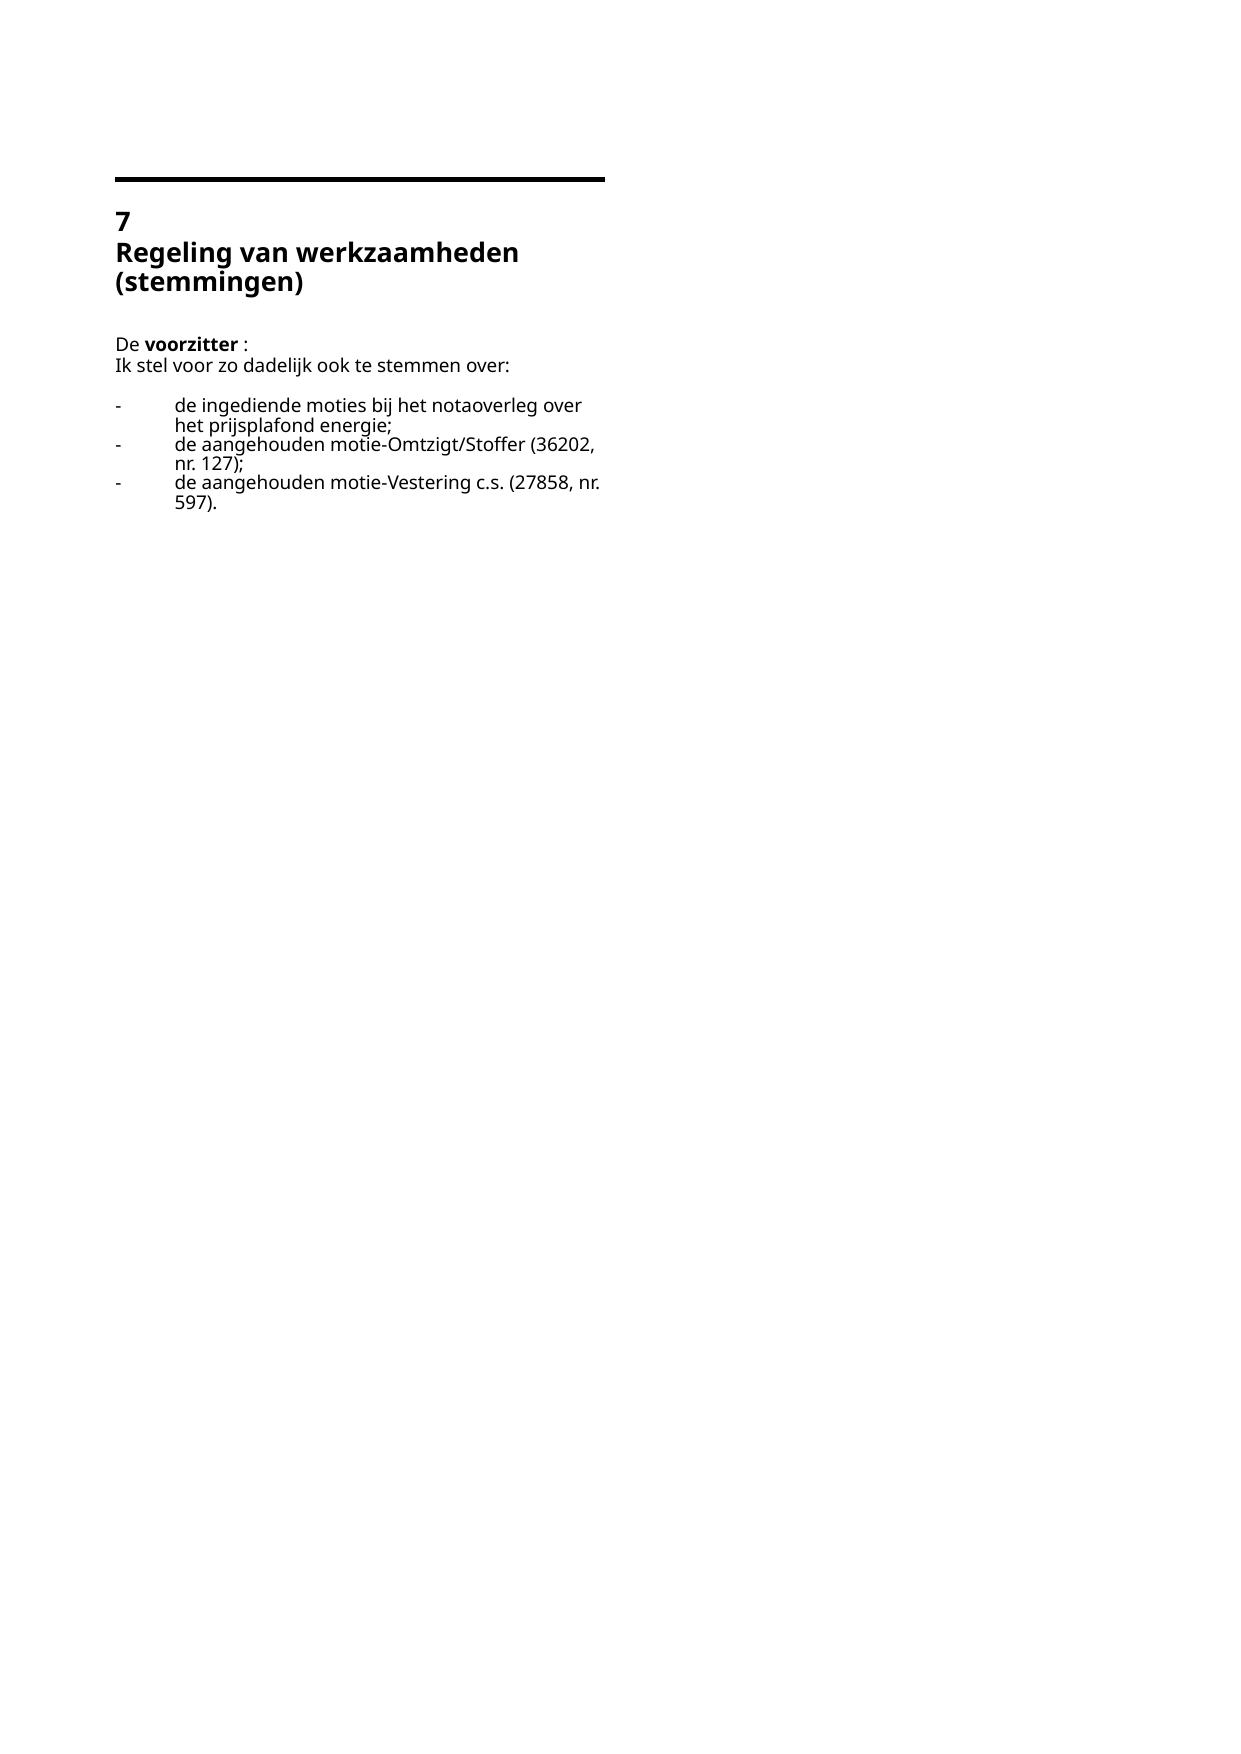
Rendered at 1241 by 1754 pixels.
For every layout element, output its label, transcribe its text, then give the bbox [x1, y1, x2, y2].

list de ingediende moties bij het notaoverleg over het prijsplafond energie; [115, 397, 605, 436]
list de aangehouden motie-Vestering c.s. (27858, nr. 597). [115, 474, 605, 513]
text Ik stel voor zo dadelijk ook te stemmen over: [115, 357, 605, 377]
text 7 [115, 203, 605, 239]
list de aangehouden motie-Omtzigt/Stoffer (36202, nr. 127); [115, 436, 605, 474]
text Regeling van werkzaamheden (stemmingen) [115, 239, 605, 312]
text De voorzitter : [115, 332, 605, 357]
